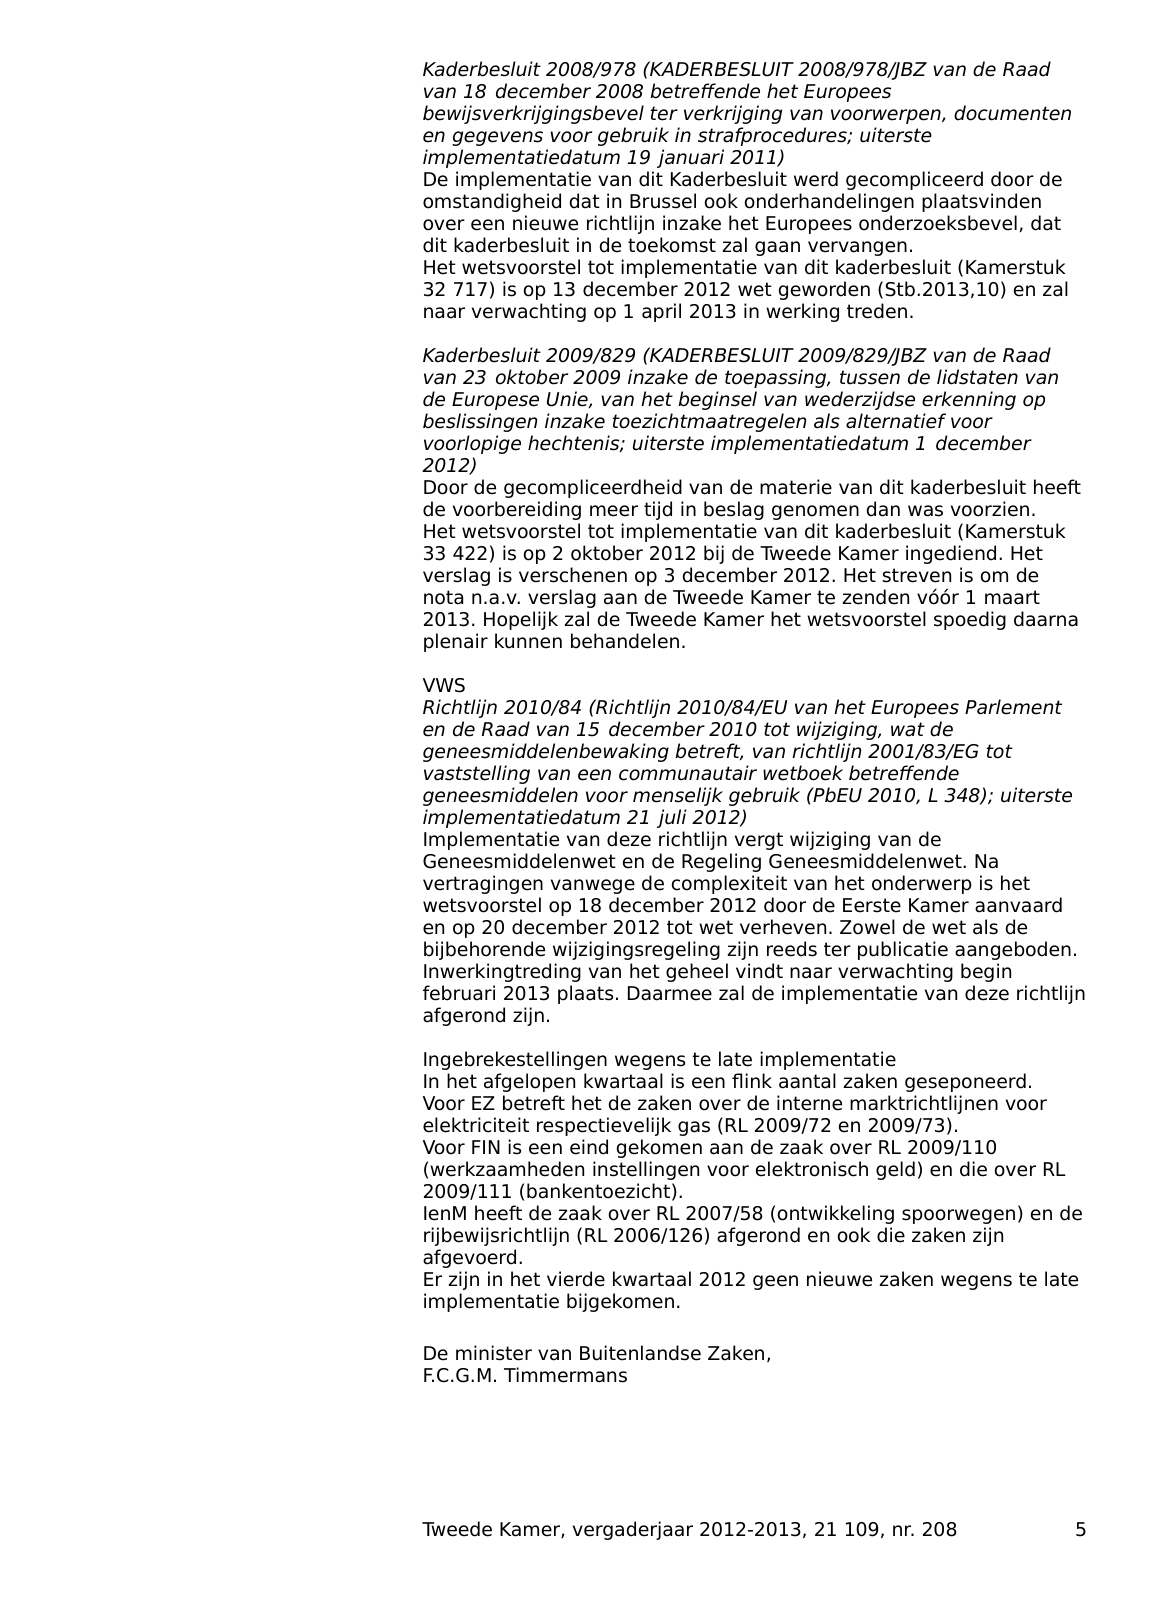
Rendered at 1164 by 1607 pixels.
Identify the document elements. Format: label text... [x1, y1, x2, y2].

text VWS [422, 675, 1087, 697]
text Het wetsvoorstel tot implementatie van dit kaderbesluit (Kamerstuk 32 717) is op 13 december 2012 wet geworden (Stb.2013,10) en zal naar verwachting op 1 april 2013 in werking treden. [422, 257, 1087, 323]
text Richtlijn 2010/84 (Richtlijn 2010/84/EU van het Europees Parlement en de Raad van 15 december 2010 tot wijziging, wat de geneesmiddelenbewaking betreft, van richtlijn 2001/83/EG tot vaststelling van een communautair wetboek betreffende geneesmiddelen voor menselijk gebruik (PbEU 2010, L 348); uiterste implementatiedatum 21 juli 2012) [422, 697, 1087, 829]
text Er zijn in het vierde kwartaal 2012 geen nieuwe zaken wegens te late implementatie bijgekomen. [422, 1268, 1087, 1312]
text Kaderbesluit 2009/829 (KADERBESLUIT 2009/829/JBZ van de Raad van 23 oktober 2009 inzake de toepassing, tussen de lidstaten van de Europese Unie, van het beginsel van wederzijdse erkenning op beslissingen inzake toezichtmaatregelen als alternatief voor voorlopige hechtenis; uiterste implementatiedatum 1 december 2012) [422, 345, 1087, 477]
text De minister van Buitenlandse Zaken, F.C.G.M. Timmermans [422, 1342, 1087, 1386]
text Het wetsvoorstel tot implementatie van dit kaderbesluit (Kamerstuk 33 422) is op 2 oktober 2012 bij de Tweede Kamer ingediend. Het verslag is verschenen op 3 december 2012. Het streven is om de nota n.a.v. verslag aan de Tweede Kamer te zenden vóór 1 maart 2013. Hopelijk zal de Tweede Kamer het wetsvoorstel spoedig daarna plenair kunnen behandelen. [422, 521, 1087, 653]
text Ingebrekestellingen wegens te late implementatie [422, 1049, 1087, 1071]
text In het afgelopen kwartaal is een flink aantal zaken geseponeerd. [422, 1071, 1087, 1093]
text Door de gecompliceerdheid van de materie van dit kaderbesluit heeft de voorbereiding meer tijd in beslag genomen dan was voorzien. [422, 477, 1087, 521]
text De implementatie van dit Kaderbesluit werd gecompliceerd door de omstandigheid dat in Brussel ook onderhandelingen plaatsvinden over een nieuwe richtlijn inzake het Europees onderzoeksbevel, dat dit kaderbesluit in de toekomst zal gaan vervangen. [422, 169, 1087, 257]
text Implementatie van deze richtlijn vergt wijziging van de Geneesmiddelenwet en de Regeling Geneesmiddelenwet. Na vertragingen vanwege de complexiteit van het onderwerp is het wetsvoorstel op 18 december 2012 door de Eerste Kamer aanvaard en op 20 december 2012 tot wet verheven. Zowel de wet als de bijbehorende wijzigingsregeling zijn reeds ter publicatie aangeboden. Inwerkingtreding van het geheel vindt naar verwachting begin februari 2013 plaats. Daarmee zal de implementatie van deze richtlijn afgerond zijn. [422, 829, 1087, 1027]
text Voor FIN is een eind gekomen aan de zaak over RL 2009/110 (werkzaamheden instellingen voor elektronisch geld) en die over RL 2009/111 (bankentoezicht). [422, 1137, 1087, 1203]
text Voor EZ betreft het de zaken over de interne marktrichtlijnen voor elektriciteit respectievelijk gas (RL 2009/72 en 2009/73). [422, 1093, 1087, 1137]
text IenM heeft de zaak over RL 2007/58 (ontwikkeling spoorwegen) en de rijbewijsrichtlijn (RL 2006/126) afgerond en ook die zaken zijn afgevoerd. [422, 1203, 1087, 1268]
text Kaderbesluit 2008/978 (KADERBESLUIT 2008/978/JBZ van de Raad van 18 december 2008 betreffende het Europees bewijsverkrijgingsbevel ter verkrijging van voorwerpen, documenten en gegevens voor gebruik in strafprocedures; uiterste implementatiedatum 19 januari 2011) [422, 59, 1087, 169]
